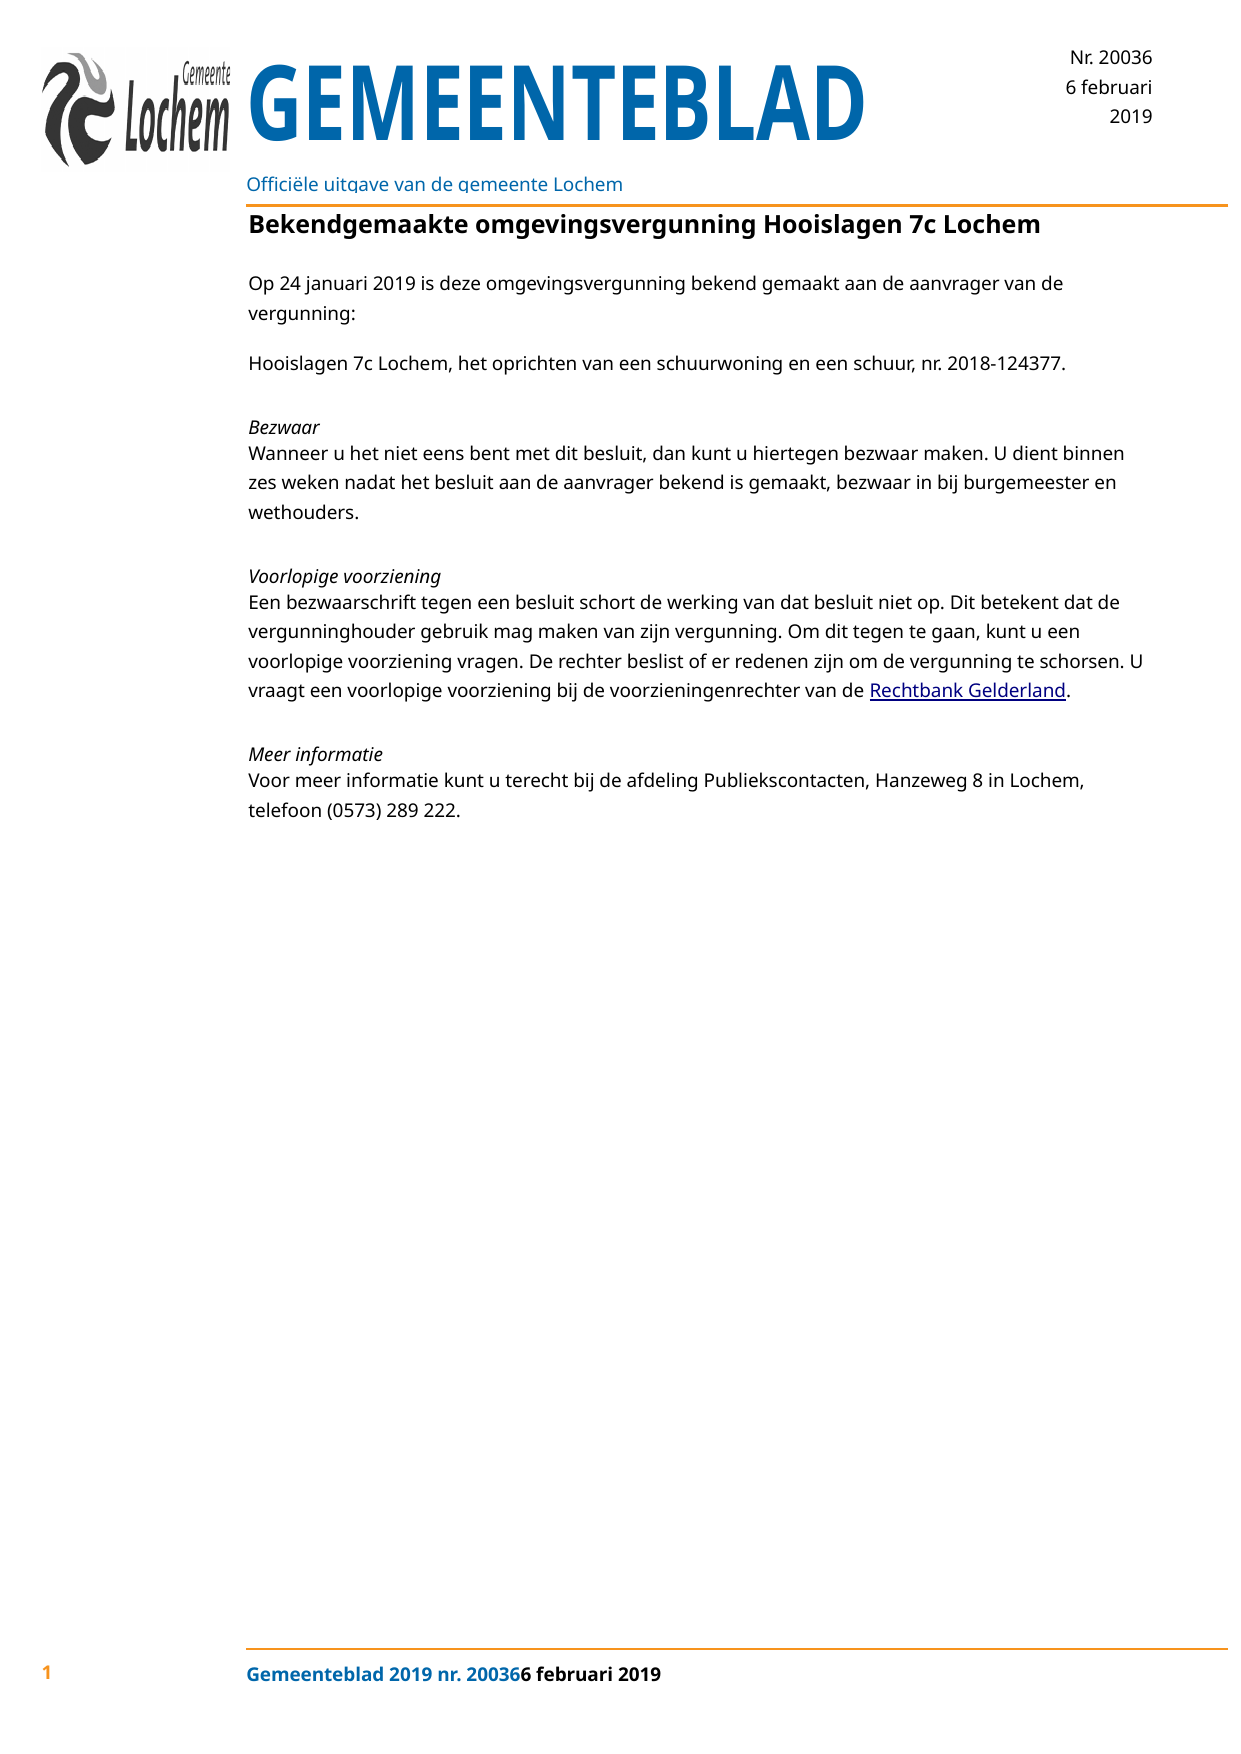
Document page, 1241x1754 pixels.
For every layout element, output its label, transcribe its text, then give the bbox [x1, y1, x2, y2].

text Een bezwaarschrift tegen een besluit schort de werking van dat besluit niet op. Dit betekent dat de vergunninghouder gebruik mag maken van zijn vergunning. Om dit tegen te gaan, kunt u een voorlopige voorziening vragen. De rechter beslist of er redenen zijn om de vergunning te schorsen. U vraagt een voorlopige voorziening bij de voorzieningenrechter van de Rechtbank Gelderland. [248, 589, 1152, 703]
text Hooislagen 7c Lochem, het oprichten van een schuurwoning en een schuur, nr. 2018-124377. [248, 350, 1152, 376]
text Bezwaar [248, 414, 1152, 440]
text Bekendgemaakte omgevingsvergunning Hooislagen 7c Lochem [248, 207, 1152, 241]
text Meer informatie [248, 742, 1152, 767]
text Op 24 januari 2019 is deze omgevingsvergunning bekend gemaakt aan de aanvrager van de vergunning: [248, 270, 1152, 326]
text Voor meer informatie kunt u terecht bij de afdeling Publiekscontacten, Hanzeweg 8 in Lochem, telefoon (0573) 289 222. [248, 767, 1152, 823]
text Wanneer u het niet eens bent met dit besluit, dan kunt u hiertegen bezwaar maken. U dient binnen zes weken nadat het besluit aan de aanvrager bekend is gemaakt, bezwaar in bij burgemeester en wethouders. [248, 440, 1152, 525]
picture [41, 47, 231, 172]
text Voorlopige voorziening [248, 563, 1152, 589]
